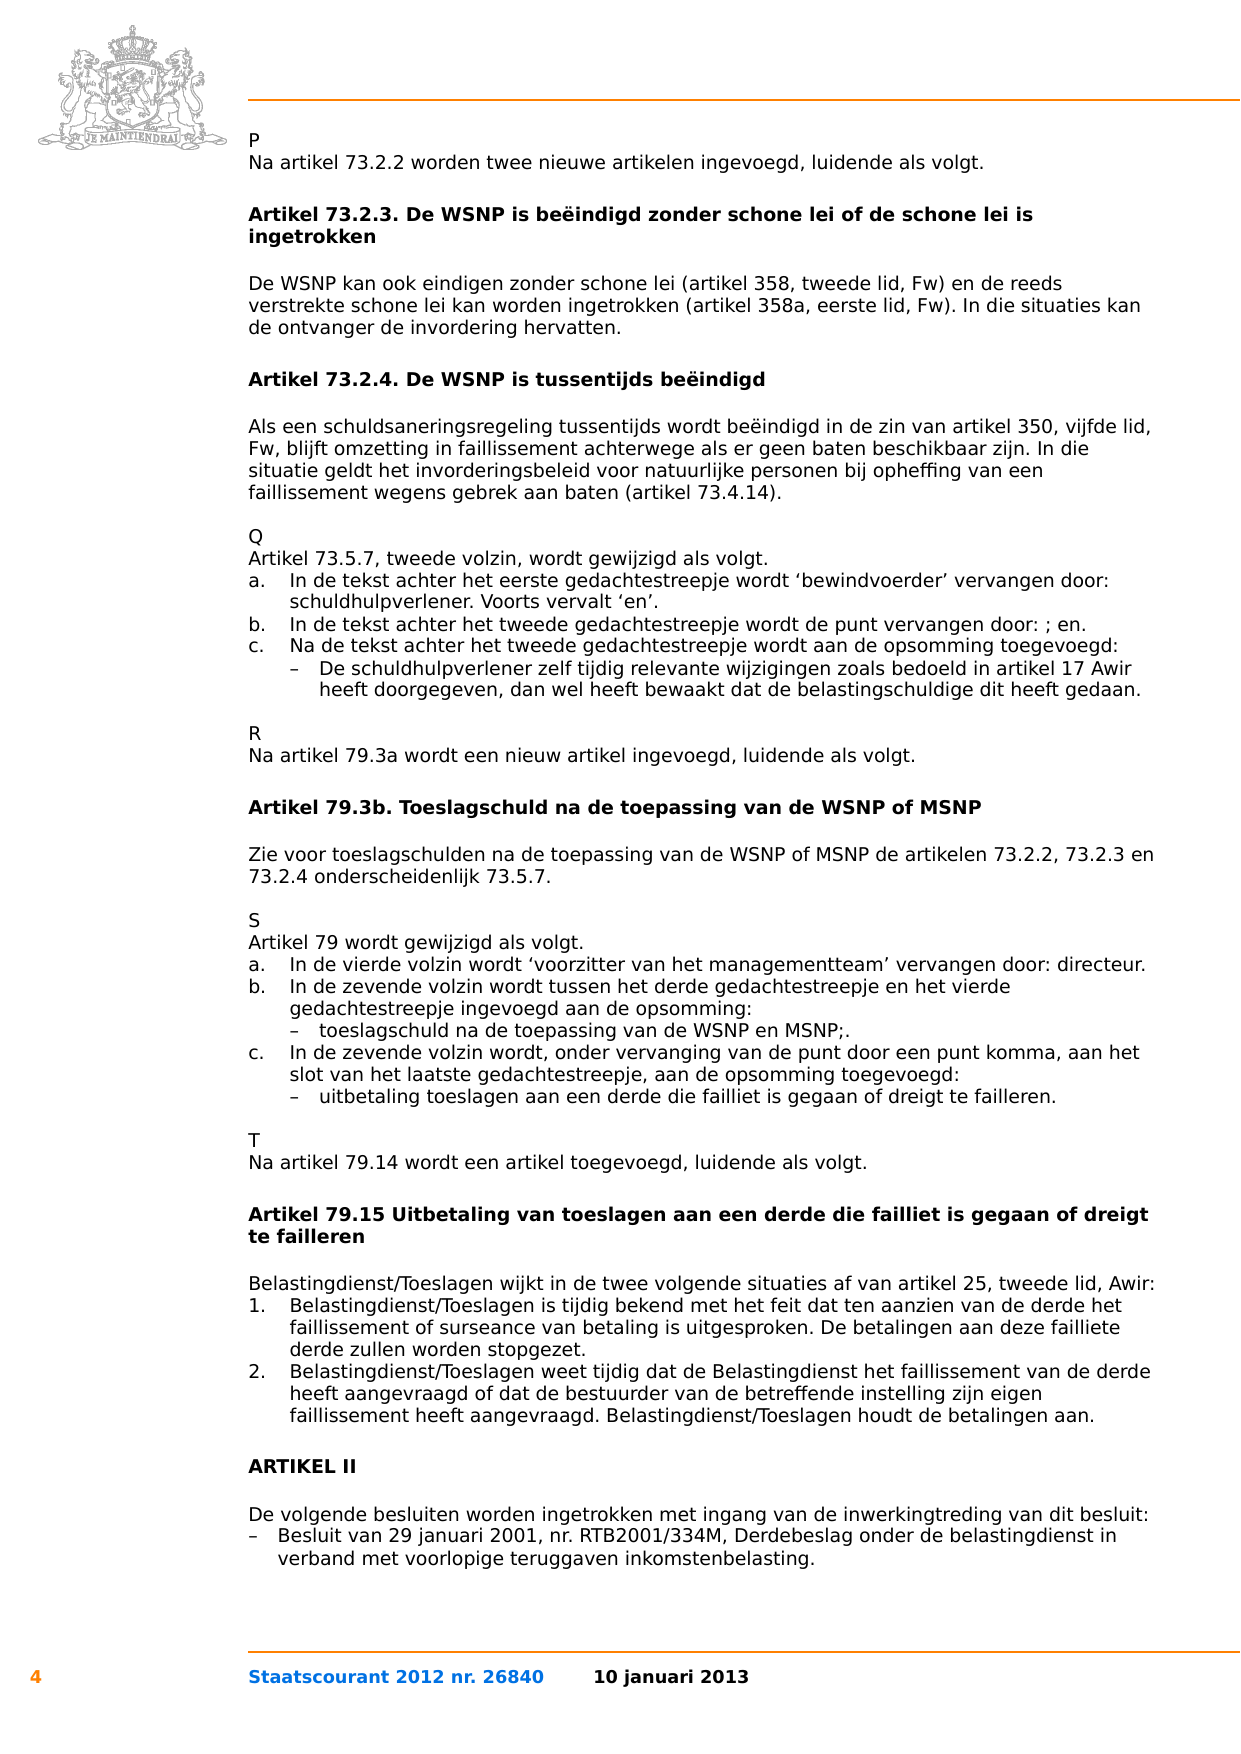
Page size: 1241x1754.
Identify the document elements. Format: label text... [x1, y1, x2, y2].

subtitle Artikel 79.3b. Toeslagschuld na de toepassing van de WSNP of MSNP [248, 797, 1163, 819]
text – Besluit van 29 januari 2001, nr. RTB2001/334M, Derdebeslag onder de belastingdienst in verband met voorlopige teruggaven inkomstenbelasting. [248, 1525, 1163, 1569]
text Na artikel 79.14 wordt een artikel toegevoegd, luidende als volgt. [248, 1152, 1163, 1174]
text R [248, 723, 1163, 745]
picture [38, 25, 227, 150]
text Na artikel 73.2.2 worden twee nieuwe artikelen ingevoegd, luidende als volgt. [248, 152, 1163, 174]
subtitle ARTIKEL II [248, 1456, 1163, 1478]
text – uitbetaling toeslagen aan een derde die failliet is gegaan of dreigt te failleren. [289, 1086, 1163, 1108]
text c. Na de tekst achter het tweede gedachtestreepje wordt aan de opsomming toegevoegd: [248, 635, 1163, 657]
text P [248, 130, 1163, 152]
text 1. Belastingdienst/Toeslagen is tijdig bekend met het feit dat ten aanzien van de derde het faillissement of surseance van betaling is uitgesproken. De betalingen aan deze failliete derde zullen worden stopgezet. [248, 1294, 1163, 1361]
text c. In de zevende volzin wordt, onder vervanging van de punt door een punt komma, aan het slot van het laatste gedachtestreepje, aan de opsomming toegevoegd: [248, 1042, 1163, 1086]
text Q [248, 526, 1163, 547]
text 2. Belastingdienst/Toeslagen weet tijdig dat de Belastingdienst het faillissement van de derde heeft aangevraagd of dat de bestuurder van de betreffende instelling zijn eigen faillissement heeft aangevraagd. Belastingdienst/Toeslagen houdt de betalingen aan. [248, 1361, 1163, 1426]
text Belastingdienst/Toeslagen wijkt in de twee volgende situaties af van artikel 25, tweede lid, Awir: [248, 1273, 1163, 1294]
text S [248, 910, 1163, 932]
text a. In de tekst achter het eerste gedachtestreepje wordt ‘bewindvoerder’ vervangen door: schuldhulpverlener. Voorts vervalt ‘en’. [248, 569, 1163, 613]
text T [248, 1130, 1163, 1152]
text – toeslagschuld na de toepassing van de WSNP en MSNP;. [289, 1020, 1163, 1042]
text Artikel 79 wordt gewijzigd als volgt. [248, 932, 1163, 954]
text Na artikel 79.3a wordt een nieuw artikel ingevoegd, luidende als volgt. [248, 745, 1163, 767]
text De volgende besluiten worden ingetrokken met ingang van de inwerkingtreding van dit besluit: [248, 1503, 1163, 1525]
text Artikel 73.5.7, tweede volzin, wordt gewijzigd als volgt. [248, 547, 1163, 569]
subtitle Artikel 79.15 Uitbetaling van toeslagen aan een derde die failliet is gegaan of dreigt te failleren [248, 1204, 1163, 1248]
text b. In de zevende volzin wordt tussen het derde gedachtestreepje en het vierde gedachtestreepje ingevoegd aan de opsomming: [248, 976, 1163, 1020]
text – De schuldhulpverlener zelf tijdig relevante wijzigingen zoals bedoeld in artikel 17 Awir heeft doorgegeven, dan wel heeft bewaakt dat de belastingschuldige dit heeft gedaan. [289, 657, 1163, 701]
text Als een schuldsaneringsregeling tussentijds wordt beëindigd in de zin van artikel 350, vijfde lid, Fw, blijft omzetting in faillissement achterwege als er geen baten beschikbaar zijn. In die situatie geldt het invorderingsbeleid voor natuurlijke personen bij opheffing van een faillissement wegens gebrek aan baten (artikel 73.4.14). [248, 416, 1163, 504]
subtitle Artikel 73.2.4. De WSNP is tussentijds beëindigd [248, 369, 1163, 391]
text De WSNP kan ook eindigen zonder schone lei (artikel 358, tweede lid, Fw) en de reeds verstrekte schone lei kan worden ingetrokken (artikel 358a, eerste lid, Fw). In die situaties kan de ontvanger de invordering hervatten. [248, 273, 1163, 339]
text a. In de vierde volzin wordt ‘voorzitter van het managementteam’ vervangen door: directeur. [248, 954, 1163, 976]
text b. In de tekst achter het tweede gedachtestreepje wordt de punt vervangen door: ; en. [248, 613, 1163, 635]
subtitle Artikel 73.2.3. De WSNP is beëindigd zonder schone lei of de schone lei is ingetrokken [248, 204, 1163, 248]
text Zie voor toeslagschulden na de toepassing van de WSNP of MSNP de artikelen 73.2.2, 73.2.3 en 73.2.4 onderscheidenlijk 73.5.7. [248, 844, 1163, 888]
